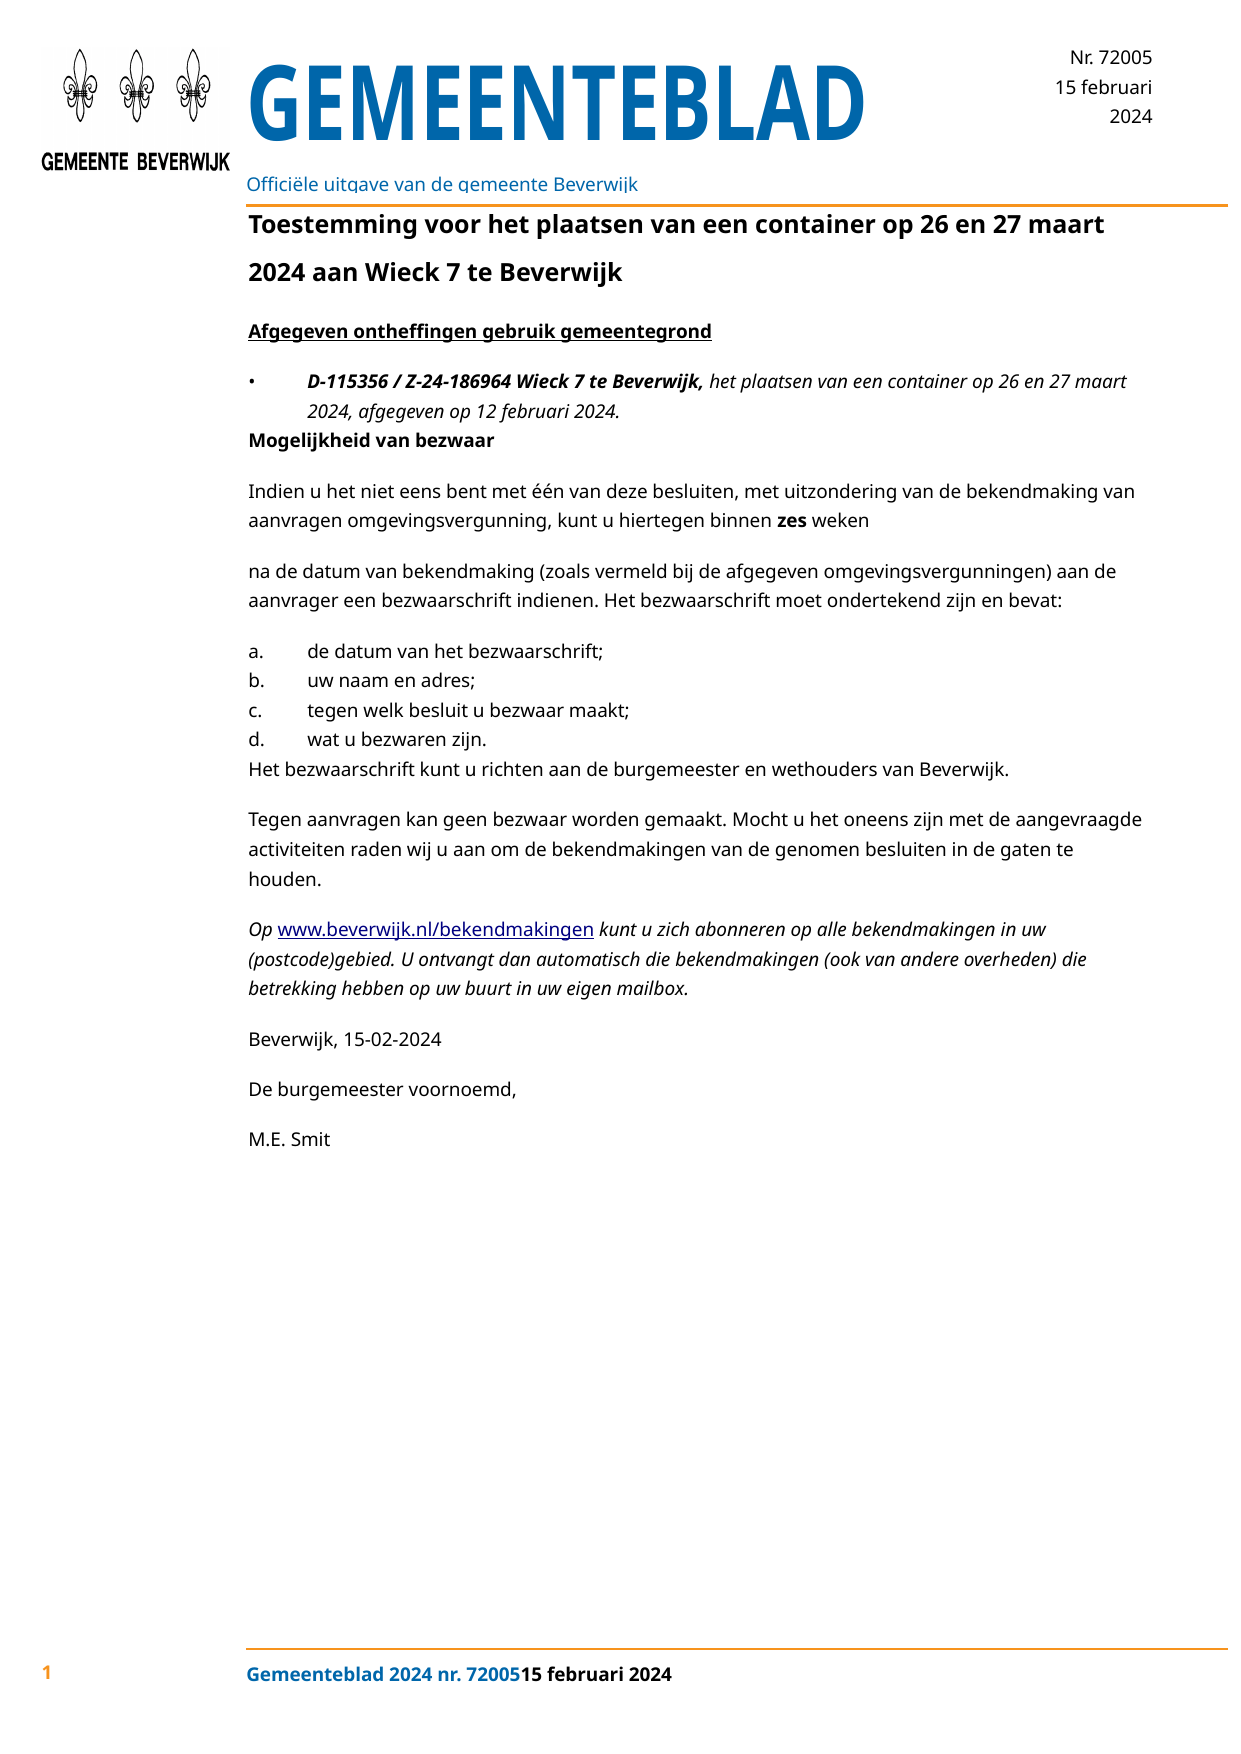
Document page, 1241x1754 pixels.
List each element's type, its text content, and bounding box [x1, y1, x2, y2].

text Afgegeven ontheffingen gebruik gemeentegrond [248, 318, 1152, 344]
text Beverwijk, 15-02-2024 [248, 1026, 1152, 1052]
list uw naam en adres; [248, 667, 1152, 693]
text na de datum van bekendmaking (zoals vermeld bij de afgegeven omgevingsvergunningen) aan de aanvrager een bezwaarschrift indienen. Het bezwaarschrift moet ondertekend zijn en bevat: [248, 558, 1152, 613]
text Mogelijkheid van bezwaar [248, 427, 1152, 453]
picture [41, 47, 231, 172]
text Toestemming voor het plaatsen van een container op 26 en 27 maart 2024 aan Wieck 7 te Beverwijk [248, 207, 1152, 288]
text Tegen aanvragen kan geen bezwaar worden gemaakt. Mocht u het oneens zijn met de aangevraagde activiteiten raden wij u aan om de bekendmakingen van de genomen besluiten in de gaten te houden. [248, 807, 1152, 892]
text Indien u het niet eens bent met één van deze besluiten, met uitzondering van de bekendmaking van aanvragen omgevingsvergunning, kunt u hiertegen binnen zes weken [248, 478, 1152, 533]
list wat u bezwaren zijn. [248, 727, 1152, 752]
text Het bezwaarschrift kunt u richten aan de burgemeester en wethouders van Beverwijk. [248, 756, 1152, 782]
list tegen welk besluit u bezwaar maakt; [248, 697, 1152, 723]
list de datum van het bezwaarschrift; [248, 638, 1152, 664]
list D-115356 / Z-24-186964 Wieck 7 te Beverwijk, het plaatsen van een container op 26 en 27 maart 2024, afgegeven op 12 februari 2024. [248, 368, 1152, 424]
text Op www.beverwijk.nl/bekendmakingen kunt u zich abonneren op alle bekendmakingen in uw (postcode)gebied. U ontvangt dan automatisch die bekendmakingen (ook van andere overheden) die betrekking hebben op uw buurt in uw eigen mailbox. [248, 916, 1152, 1001]
text M.E. Smit [248, 1127, 1152, 1152]
text De burgemeester voornoemd, [248, 1076, 1152, 1102]
